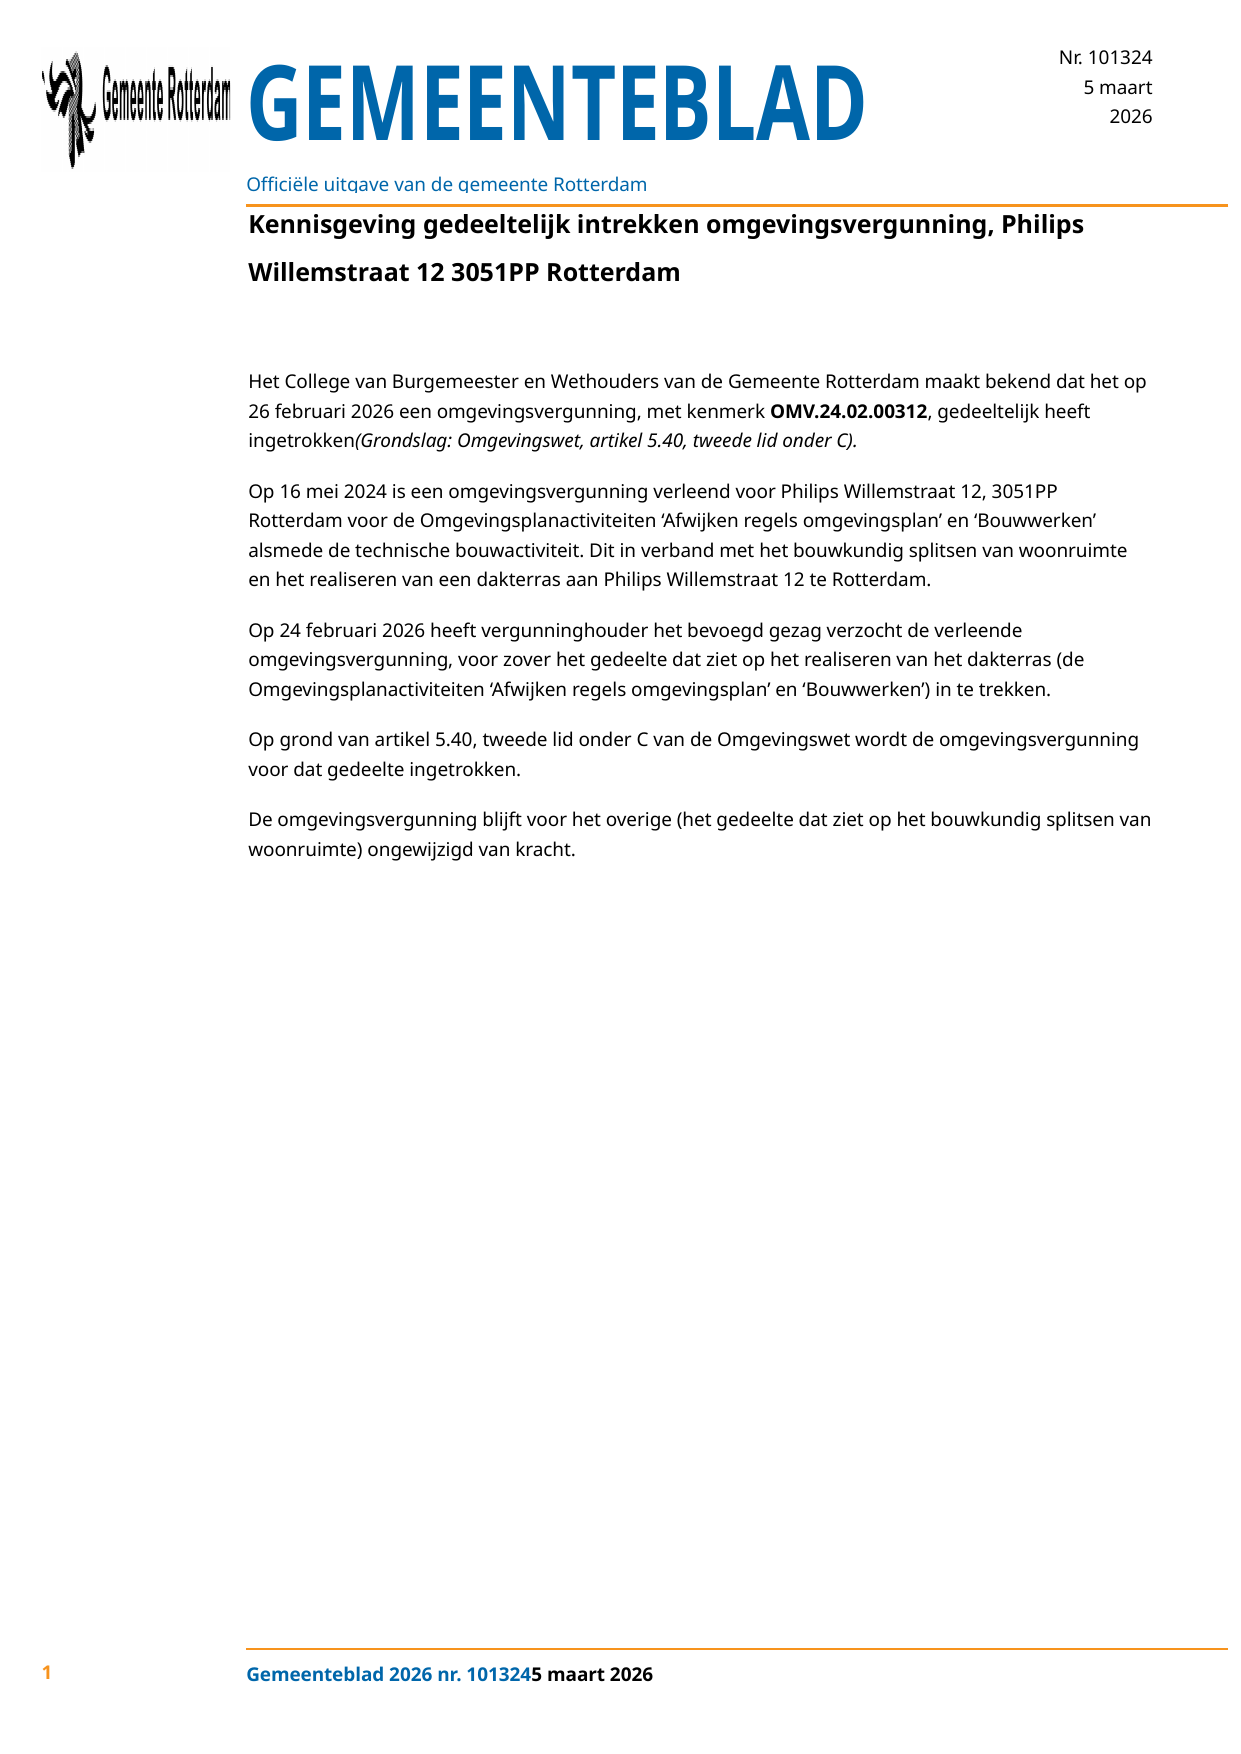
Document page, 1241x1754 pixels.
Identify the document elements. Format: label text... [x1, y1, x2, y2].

text Kennisgeving gedeeltelijk intrekken omgevingsvergunning, Philips Willemstraat 12 3051PP Rotterdam [248, 207, 1152, 288]
picture [41, 47, 231, 172]
text De omgevingsvergunning blijft voor het overige (het gedeelte dat ziet op het bouwkundig splitsen van woonruimte) ongewijzigd van kracht. [248, 807, 1152, 862]
text Het College van Burgemeester en Wethouders van de Gemeente Rotterdam maakt bekend dat het op 26 februari 2026 een omgevingsvergunning, met kenmerk OMV.24.02.00312, gedeeltelijk heeft ingetrokken(Grondslag: Omgevingswet, artikel 5.40, tweede lid onder C). [248, 368, 1152, 453]
text Op 16 mei 2024 is een omgevingsvergunning verleend voor Philips Willemstraat 12, 3051PP Rotterdam voor de Omgevingsplanactiviteiten ‘Afwijken regels omgevingsplan’ en ‘Bouwwerken’ alsmede de technische bouwactiviteit. Dit in verband met het bouwkundig splitsen van woonruimte en het realiseren van een dakterras aan Philips Willemstraat 12 te Rotterdam. [248, 478, 1152, 592]
text Op 24 februari 2026 heeft vergunninghouder het bevoegd gezag verzocht de verleende omgevingsvergunning, voor zover het gedeelte dat ziet op het realiseren van het dakterras (de Omgevingsplanactiviteiten ‘Afwijken regels omgevingsplan’ en ‘Bouwwerken’) in te trekken. [248, 617, 1152, 702]
text Op grond van artikel 5.40, tweede lid onder C van de Omgevingswet wordt de omgevingsvergunning voor dat gedeelte ingetrokken. [248, 727, 1152, 782]
